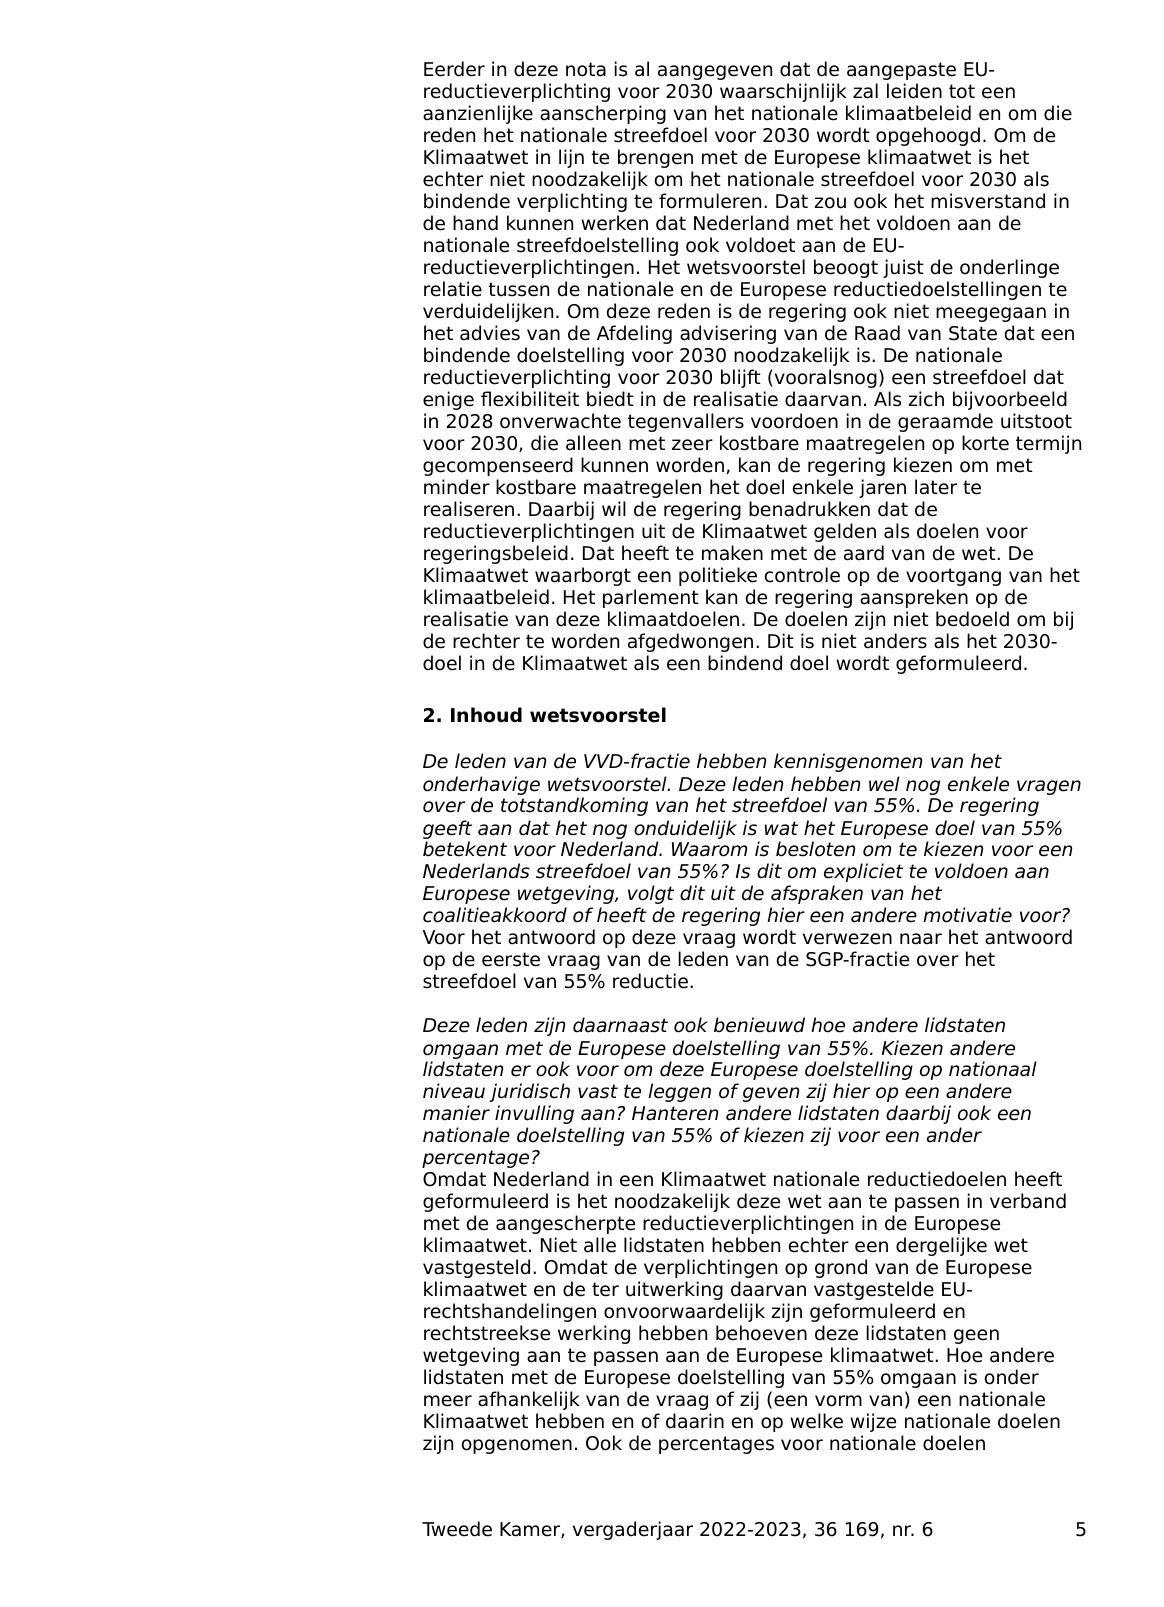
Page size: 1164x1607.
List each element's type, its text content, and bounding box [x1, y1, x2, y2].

text Omdat Nederland in een Klimaatwet nationale reductiedoelen heeft geformuleerd is het noodzakelijk deze wet aan te passen in verband met de aangescherpte reductieverplichtingen in de Europese klimaatwet. Niet alle lidstaten hebben echter een dergelijke wet vastgesteld. Omdat de verplichtingen op grond van de Europese klimaatwet en de ter uitwerking daarvan vastgestelde EU-rechtshandelingen onvoorwaardelijk zijn geformuleerd en rechtstreekse werking hebben behoeven deze lidstaten geen wetgeving aan te passen aan de Europese klimaatwet. Hoe andere lidstaten met de Europese doelstelling van 55% omgaan is onder meer afhankelijk van de vraag of zij (een vorm van) een nationale Klimaatwet hebben en of daarin en op welke wijze nationale doelen zijn opgenomen. Ook de percentages voor nationale doelen [422, 1169, 1087, 1455]
text De leden van de VVD-fractie hebben kennisgenomen van het onderhavige wetsvoorstel. Deze leden hebben wel nog enkele vragen over de totstandkoming van het streefdoel van 55%. De regering geeft aan dat het nog onduidelijk is wat het Europese doel van 55% betekent voor Nederland. Waarom is besloten om te kiezen voor een Nederlands streefdoel van 55%? Is dit om expliciet te voldoen aan Europese wetgeving, volgt dit uit de afspraken van het coalitieakkoord of heeft de regering hier een andere motivatie voor? [422, 751, 1087, 927]
subtitle 2. Inhoud wetsvoorstel [422, 704, 1087, 726]
text Deze leden zijn daarnaast ook benieuwd hoe andere lidstaten omgaan met de Europese doelstelling van 55%. Kiezen andere lidstaten er ook voor om deze Europese doelstelling op nationaal niveau juridisch vast te leggen of geven zij hier op een andere manier invulling aan? Hanteren andere lidstaten daarbij ook een nationale doelstelling van 55% of kiezen zij voor een ander percentage? [422, 1015, 1087, 1169]
text Voor het antwoord op deze vraag wordt verwezen naar het antwoord op de eerste vraag van de leden van de SGP-fractie over het streefdoel van 55% reductie. [422, 927, 1087, 993]
text Eerder in deze nota is al aangegeven dat de aangepaste EU-reductieverplichting voor 2030 waarschijnlijk zal leiden tot een aanzienlijke aanscherping van het nationale klimaatbeleid en om die reden het nationale streefdoel voor 2030 wordt opgehoogd. Om de Klimaatwet in lijn te brengen met de Europese klimaatwet is het echter niet noodzakelijk om het nationale streefdoel voor 2030 als bindende verplichting te formuleren. Dat zou ook het misverstand in de hand kunnen werken dat Nederland met het voldoen aan de nationale streefdoelstelling ook voldoet aan de EU-reductieverplichtingen. Het wetsvoorstel beoogt juist de onderlinge relatie tussen de nationale en de Europese reductiedoelstellingen te verduidelijken. Om deze reden is de regering ook niet meegegaan in het advies van de Afdeling advisering van de Raad van State dat een bindende doelstelling voor 2030 noodzakelijk is. De nationale reductieverplichting voor 2030 blijft (vooralsnog) een streefdoel dat enige flexibiliteit biedt in de realisatie daarvan. Als zich bijvoorbeeld in 2028 onverwachte tegenvallers voordoen in de geraamde uitstoot voor 2030, die alleen met zeer kostbare maatregelen op korte termijn gecompenseerd kunnen worden, kan de regering kiezen om met minder kostbare maatregelen het doel enkele jaren later te realiseren. Daarbij wil de regering benadrukken dat de reductieverplichtingen uit de Klimaatwet gelden als doelen voor regeringsbeleid. Dat heeft te maken met de aard van de wet. De Klimaatwet waarborgt een politieke controle op de voortgang van het klimaatbeleid. Het parlement kan de regering aanspreken op de realisatie van deze klimaatdoelen. De doelen zijn niet bedoeld om bij de rechter te worden afgedwongen. Dit is niet anders als het 2030-doel in de Klimaatwet als een bindend doel wordt geformuleerd. [422, 59, 1087, 674]
